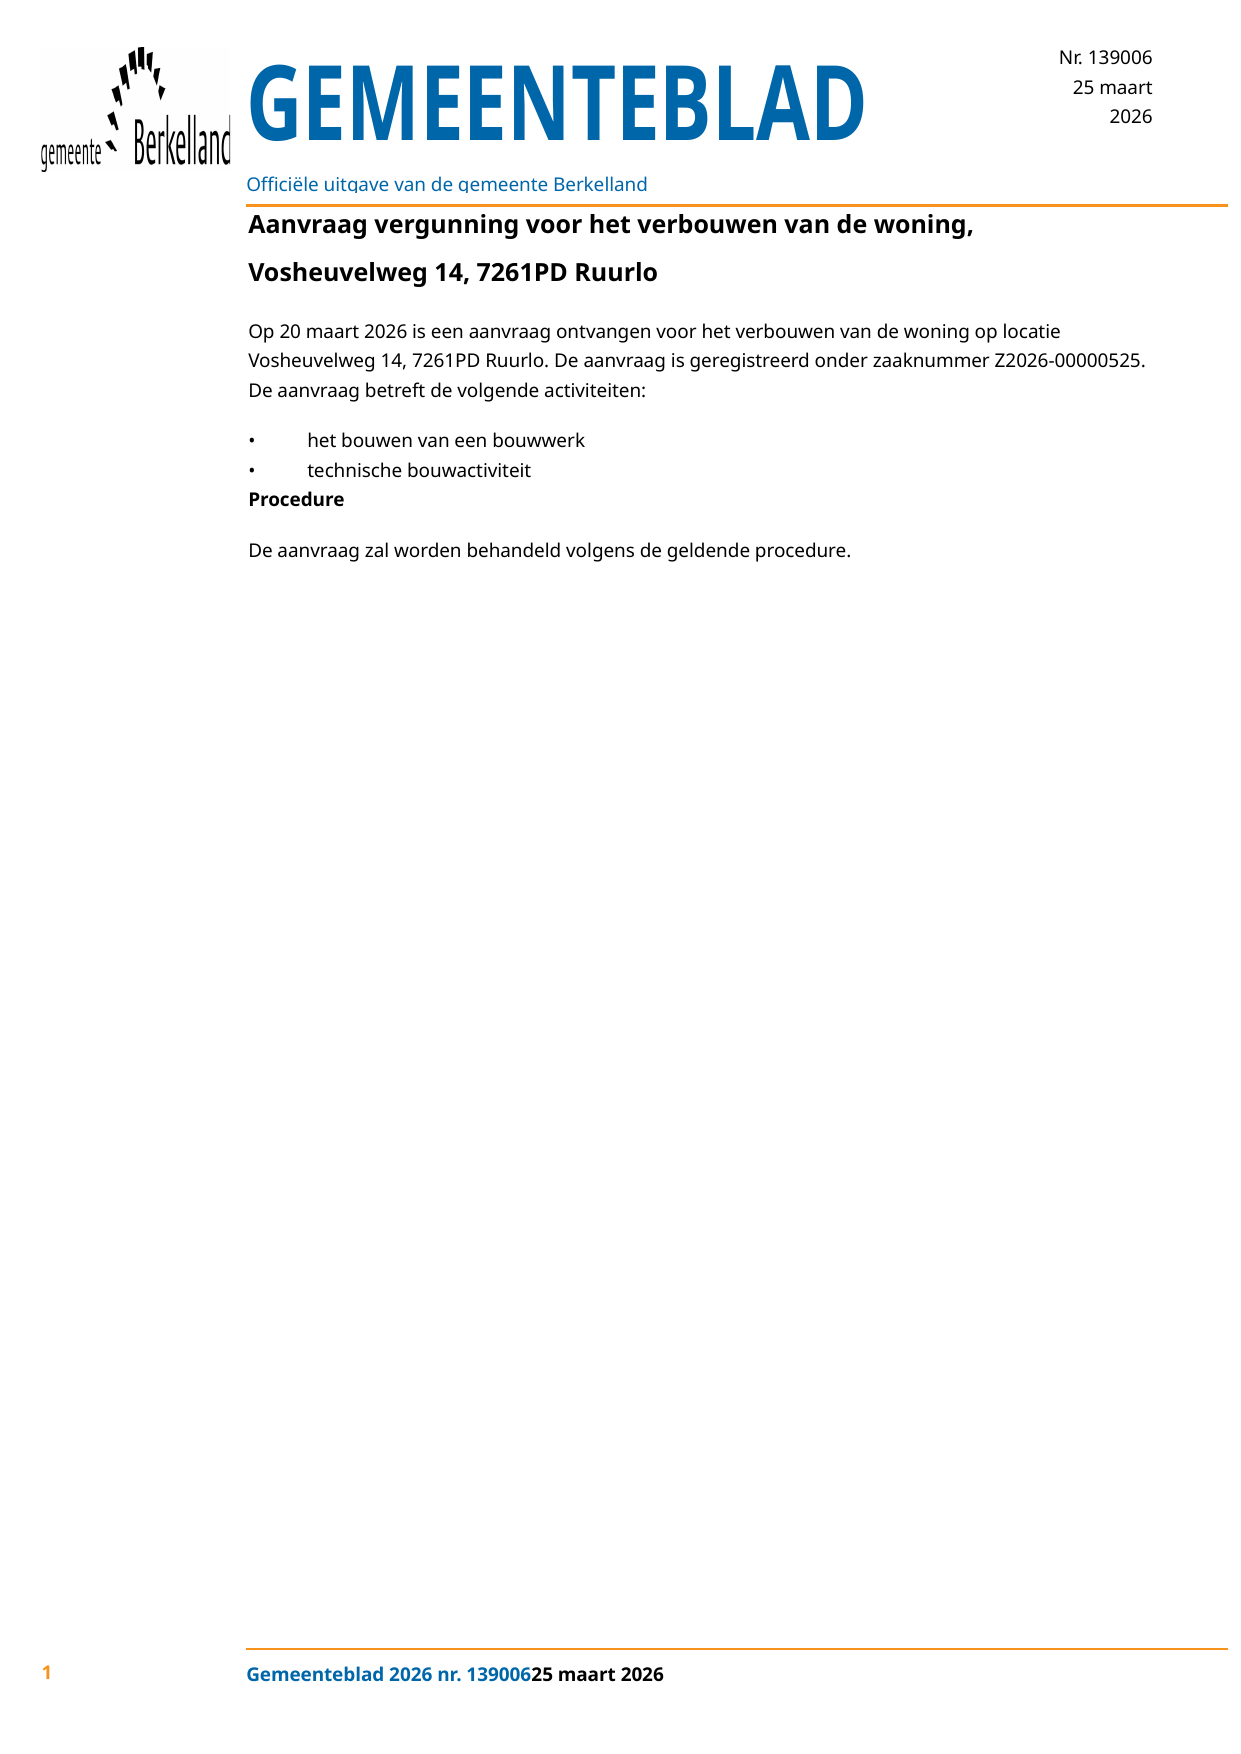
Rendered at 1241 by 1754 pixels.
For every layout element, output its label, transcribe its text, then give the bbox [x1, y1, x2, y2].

text Op 20 maart 2026 is een aanvraag ontvangen voor het verbouwen van de woning op locatie Vosheuvelweg 14, 7261PD Ruurlo. De aanvraag is geregistreerd onder zaaknummer Z2026-00000525. De aanvraag betreft de volgende activiteiten: [248, 318, 1152, 403]
text Aanvraag vergunning voor het verbouwen van de woning, Vosheuvelweg 14, 7261PD Ruurlo [248, 207, 1152, 288]
text Procedure [248, 487, 1152, 512]
list het bouwen van een bouwwerk [248, 427, 1152, 453]
list technische bouwactiviteit [248, 457, 1152, 483]
picture [41, 47, 231, 172]
text De aanvraag zal worden behandeld volgens de geldende procedure. [248, 537, 1152, 563]
